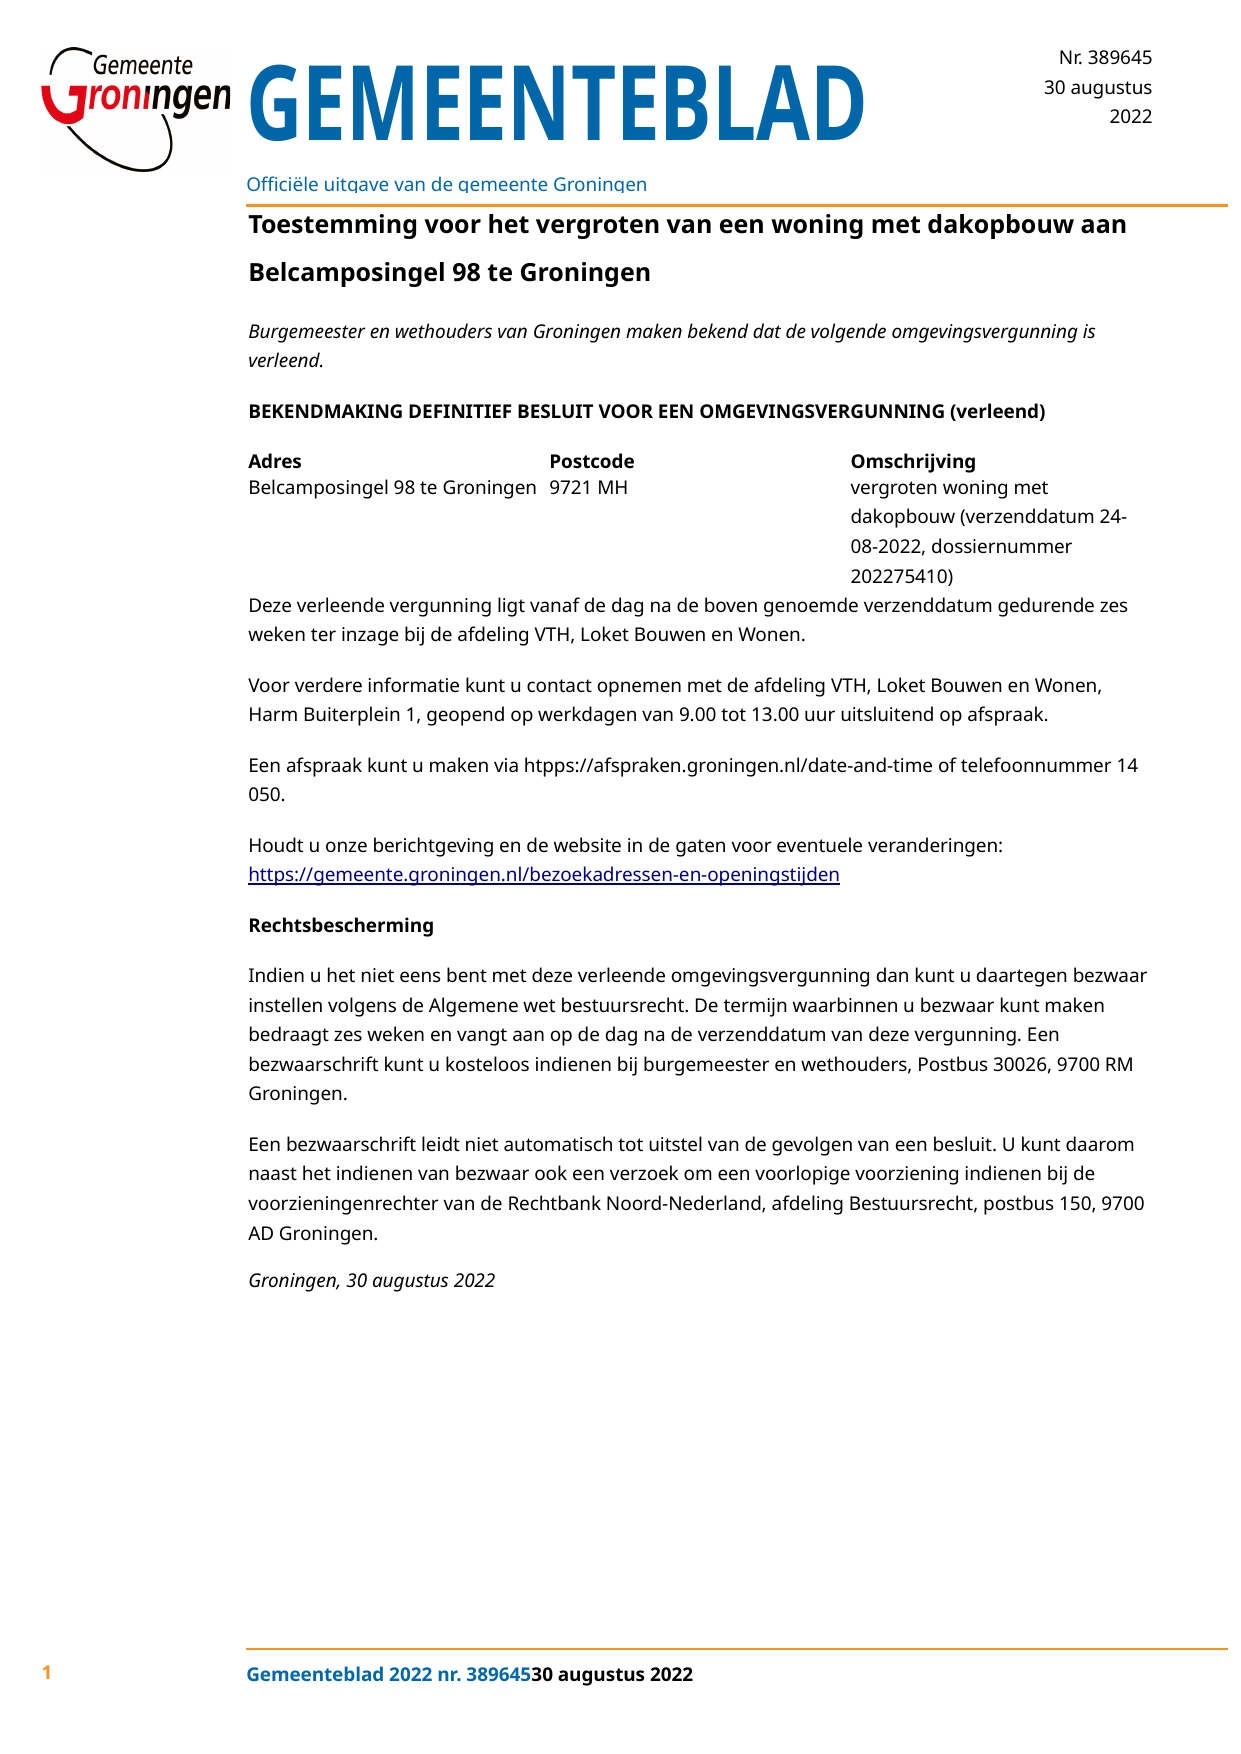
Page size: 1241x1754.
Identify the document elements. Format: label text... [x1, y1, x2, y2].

text Indien u het niet eens bent met deze verleende omgevingsvergunning dan kunt u daartegen bezwaar instellen volgens de Algemene wet bestuursrecht. De termijn waarbinnen u bezwaar kunt maken bedraagt zes weken en vangt aan op de dag na de verzenddatum van deze vergunning. Een bezwaarschrift kunt u kosteloos indienen bij burgemeester en wethouders, Postbus 30026, 9700 RM Groningen. [248, 962, 1152, 1106]
text Groningen, 30 augustus 2022 [248, 1268, 1152, 1293]
table_cell vergroten woning met dakopbouw (verzenddatum 24-08-2022, dossiernummer 202275410) [850, 474, 1152, 589]
text Burgemeester en wethouders van Groningen maken bekend dat de volgende omgevingsvergunning is verleend. [248, 318, 1152, 373]
table_header Postcode [549, 449, 850, 474]
text BEKENDMAKING DEFINITIEF BESLUIT VOOR EEN OMGEVINGSVERGUNNING (verleend) [248, 398, 1152, 424]
text Voor verdere informatie kunt u contact opnemen met de afdeling VTH, Loket Bouwen en Wonen, Harm Buiterplein 1, geopend op werkdagen van 9.00 tot 13.00 uur uitsluitend op afspraak. [248, 672, 1152, 727]
table_cell 9721 MH [549, 474, 850, 589]
text Houdt u onze berichtgeving en de website in de gaten voor eventuele veranderingen: https://gemeente.groningen.nl/bezoekadressen-en-openingstijden [248, 832, 1152, 887]
text Toestemming voor het vergroten van een woning met dakopbouw aan Belcamposingel 98 te Groningen [248, 207, 1152, 288]
text Een bezwaarschrift leidt niet automatisch tot uitstel van de gevolgen van een besluit. U kunt daarom naast het indienen van bezwaar ook een verzoek om een voorlopige voorziening indienen bij de voorzieningenrechter van de Rechtbank Noord-Nederland, afdeling Bestuursrecht, postbus 150, 9700 AD Groningen. [248, 1131, 1152, 1246]
text Een afspraak kunt u maken via htpps://afspraken.groningen.nl/date-and-time of telefoonnummer 14 050. [248, 752, 1152, 807]
text Deze verleende vergunning ligt vanaf de dag na de boven genoemde verzenddatum gedurende zes weken ter inzage bij de afdeling VTH, Loket Bouwen en Wonen. [248, 592, 1152, 647]
text Rechtsbescherming [248, 912, 1152, 938]
table_header Adres [248, 449, 549, 474]
picture [41, 47, 231, 172]
table_header Omschrijving [850, 449, 1152, 474]
table_cell Belcamposingel 98 te Groningen [248, 474, 549, 589]
